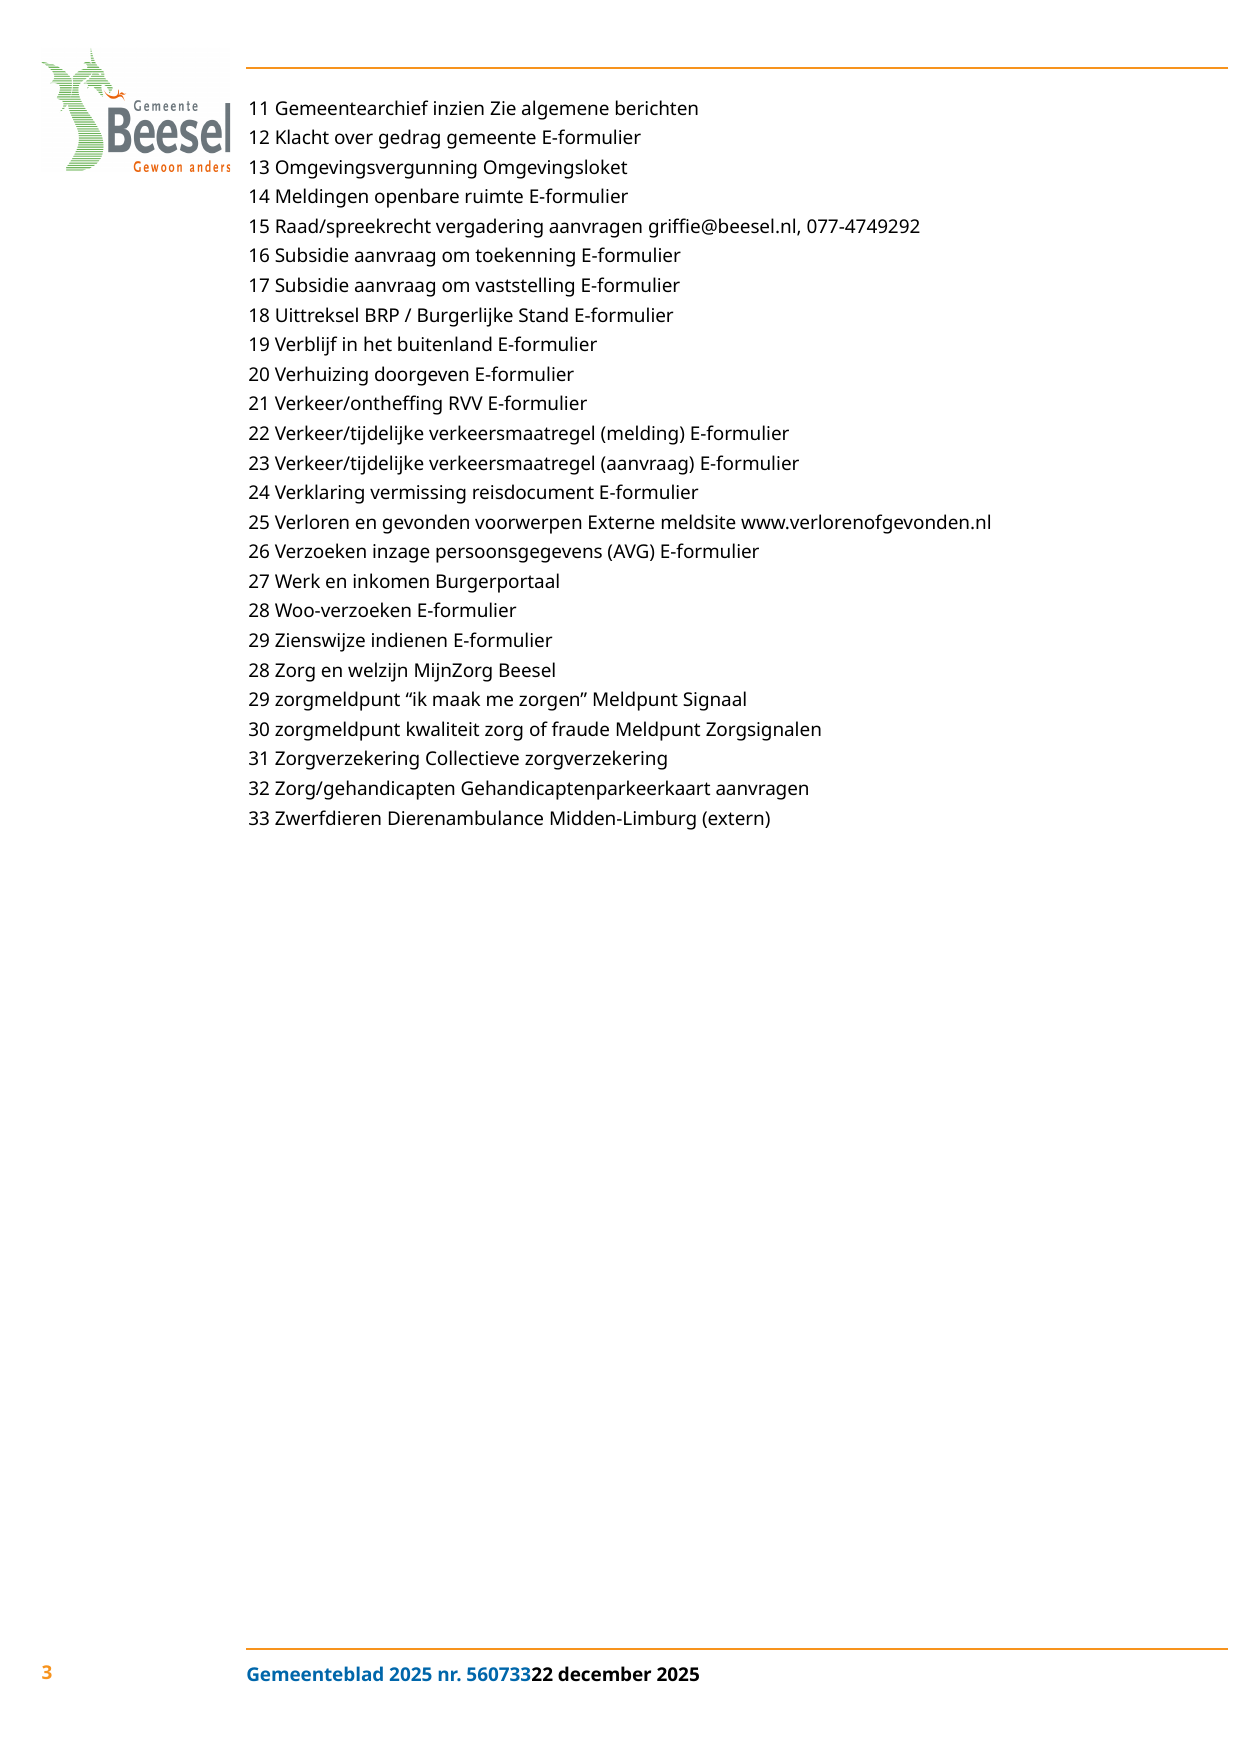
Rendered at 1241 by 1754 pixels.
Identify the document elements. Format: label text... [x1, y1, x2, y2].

text 32 Zorg/gehandicapten Gehandicaptenparkeerkaart aanvragen [248, 775, 1152, 801]
text 28 Woo-verzoeken E-formulier [248, 598, 1152, 623]
text 23 Verkeer/tijdelijke verkeersmaatregel (aanvraag) E-formulier [248, 450, 1152, 476]
text 25 Verloren en gevonden voorwerpen Externe meldsite www.verlorenofgevonden.nl [248, 509, 1152, 535]
text 15 Raad/spreekrecht vergadering aanvragen griffie@beesel.nl, 077-4749292 [248, 213, 1152, 239]
text 11 Gemeentearchief inzien Zie algemene berichten [248, 95, 1152, 121]
text 21 Verkeer/ontheffing RVV E-formulier [248, 391, 1152, 416]
picture [41, 47, 231, 172]
text 14 Meldingen openbare ruimte E-formulier [248, 183, 1152, 209]
text 13 Omgevingsvergunning Omgevingsloket [248, 154, 1152, 180]
text 18 Uittreksel BRP / Burgerlijke Stand E-formulier [248, 302, 1152, 328]
text 17 Subsidie aanvraag om vaststelling E-formulier [248, 272, 1152, 298]
text 22 Verkeer/tijdelijke verkeersmaatregel (melding) E-formulier [248, 420, 1152, 446]
text 31 Zorgverzekering Collectieve zorgverzekering [248, 746, 1152, 771]
text 24 Verklaring vermissing reisdocument E-formulier [248, 479, 1152, 505]
text 27 Werk en inkomen Burgerportaal [248, 568, 1152, 594]
text 12 Klacht over gedrag gemeente E-formulier [248, 124, 1152, 150]
text 33 Zwerfdieren Dierenambulance Midden-Limburg (extern) [248, 805, 1152, 831]
text 30 zorgmeldpunt kwaliteit zorg of fraude Meldpunt Zorgsignalen [248, 716, 1152, 742]
text 29 zorgmeldpunt “ik maak me zorgen” Meldpunt Signaal [248, 686, 1152, 712]
text 28 Zorg en welzijn MijnZorg Beesel [248, 657, 1152, 683]
text 26 Verzoeken inzage persoonsgegevens (AVG) E-formulier [248, 538, 1152, 564]
text 16 Subsidie aanvraag om toekenning E-formulier [248, 243, 1152, 268]
text 29 Zienswijze indienen E-formulier [248, 627, 1152, 653]
text 20 Verhuizing doorgeven E-formulier [248, 361, 1152, 387]
text 19 Verblijf in het buitenland E-formulier [248, 331, 1152, 357]
